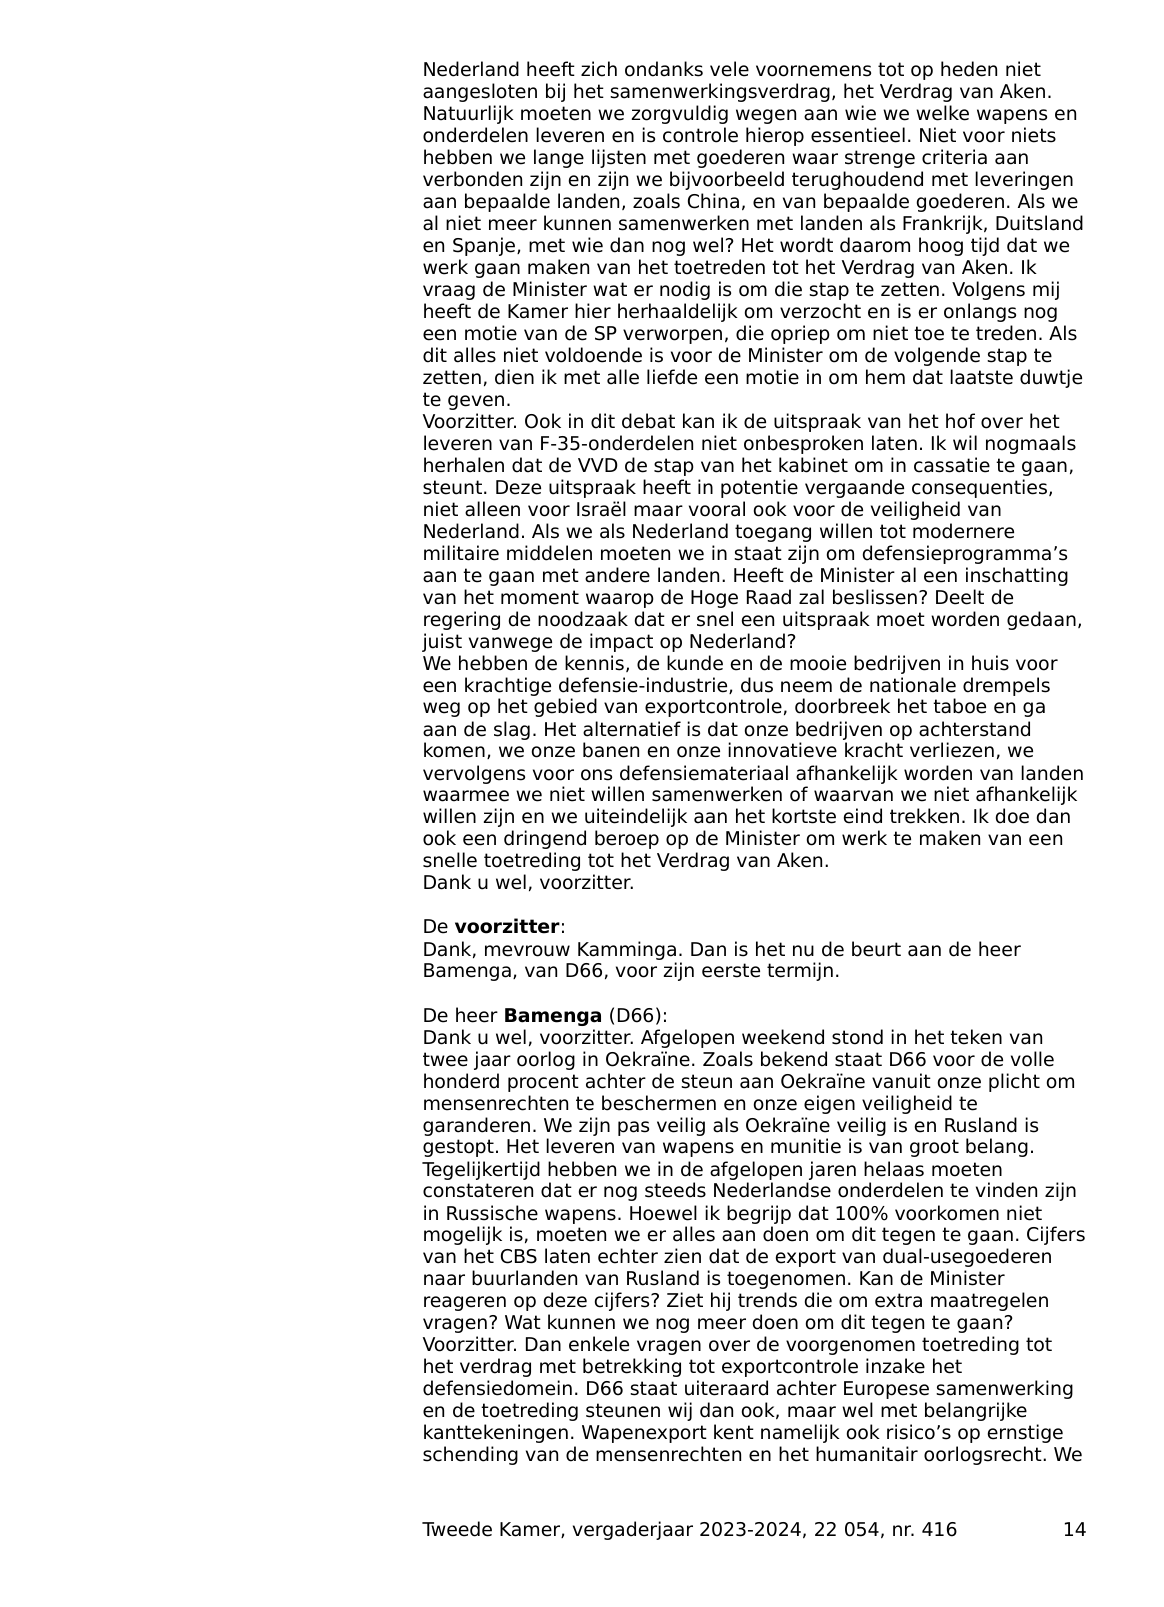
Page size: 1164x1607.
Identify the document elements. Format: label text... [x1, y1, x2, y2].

text Dank u wel, voorzitter. Afgelopen weekend stond in het teken van twee jaar oorlog in Oekraïne. Zoals bekend staat D66 voor de volle honderd procent achter de steun aan Oekraïne vanuit onze plicht om mensenrechten te beschermen en onze eigen veiligheid te garanderen. We zijn pas veilig als Oekraïne veilig is en Rusland is gestopt. Het leveren van wapens en munitie is van groot belang. Tegelijkertijd hebben we in de afgelopen jaren helaas moeten constateren dat er nog steeds Nederlandse onderdelen te vinden zijn in Russische wapens. Hoewel ik begrijp dat 100% voorkomen niet mogelijk is, moeten we er alles aan doen om dit tegen te gaan. Cijfers van het CBS laten echter zien dat de export van dual-usegoederen naar buurlanden van Rusland is toegenomen. Kan de Minister reageren op deze cijfers? Ziet hij trends die om extra maatregelen vragen? Wat kunnen we nog meer doen om dit tegen te gaan? [422, 1027, 1087, 1334]
text Voorzitter. Dan enkele vragen over de voorgenomen toetreding tot het verdrag met betrekking tot exportcontrole inzake het defensiedomein. D66 staat uiteraard achter Europese samenwerking en de toetreding steunen wij dan ook, maar wel met belangrijke kanttekeningen. Wapenexport kent namelijk ook risico’s op ernstige schending van de mensenrechten en het humanitair oorlogsrecht. We [422, 1334, 1087, 1466]
text Voorzitter. Ook in dit debat kan ik de uitspraak van het hof over het leveren van F-35-onderdelen niet onbesproken laten. Ik wil nogmaals herhalen dat de VVD de stap van het kabinet om in cassatie te gaan, steunt. Deze uitspraak heeft in potentie vergaande consequenties, niet alleen voor Israël maar vooral ook voor de veiligheid van Nederland. Als we als Nederland toegang willen tot modernere militaire middelen moeten we in staat zijn om defensieprogramma’s aan te gaan met andere landen. Heeft de Minister al een inschatting van het moment waarop de Hoge Raad zal beslissen? Deelt de regering de noodzaak dat er snel een uitspraak moet worden gedaan, juist vanwege de impact op Nederland? [422, 411, 1087, 652]
text Dank u wel, voorzitter. [422, 872, 1087, 894]
text Dank, mevrouw Kamminga. Dan is het nu de beurt aan de heer Bamenga, van D66, voor zijn eerste termijn. [422, 938, 1087, 982]
text We hebben de kennis, de kunde en de mooie bedrijven in huis voor een krachtige defensie-industrie, dus neem de nationale drempels weg op het gebied van exportcontrole, doorbreek het taboe en ga aan de slag. Het alternatief is dat onze bedrijven op achterstand komen, we onze banen en onze innovatieve kracht verliezen, we vervolgens voor ons defensiemateriaal afhankelijk worden van landen waarmee we niet willen samenwerken of waarvan we niet afhankelijk willen zijn en we uiteindelijk aan het kortste eind trekken. Ik doe dan ook een dringend beroep op de Minister om werk te maken van een snelle toetreding tot het Verdrag van Aken. [422, 652, 1087, 872]
text De voorzitter: [422, 916, 1087, 938]
text De heer Bamenga (D66): [422, 1004, 1087, 1027]
text Nederland heeft zich ondanks vele voornemens tot op heden niet aangesloten bij het samenwerkingsverdrag, het Verdrag van Aken. Natuurlijk moeten we zorgvuldig wegen aan wie we welke wapens en onderdelen leveren en is controle hierop essentieel. Niet voor niets hebben we lange lijsten met goederen waar strenge criteria aan verbonden zijn en zijn we bijvoorbeeld terughoudend met leveringen aan bepaalde landen, zoals China, en van bepaalde goederen. Als we al niet meer kunnen samenwerken met landen als Frankrijk, Duitsland en Spanje, met wie dan nog wel? Het wordt daarom hoog tijd dat we werk gaan maken van het toetreden tot het Verdrag van Aken. Ik vraag de Minister wat er nodig is om die stap te zetten. Volgens mij heeft de Kamer hier herhaaldelijk om verzocht en is er onlangs nog een motie van de SP verworpen, die opriep om niet toe te treden. Als dit alles niet voldoende is voor de Minister om de volgende stap te zetten, dien ik met alle liefde een motie in om hem dat laatste duwtje te geven. [422, 59, 1087, 411]
